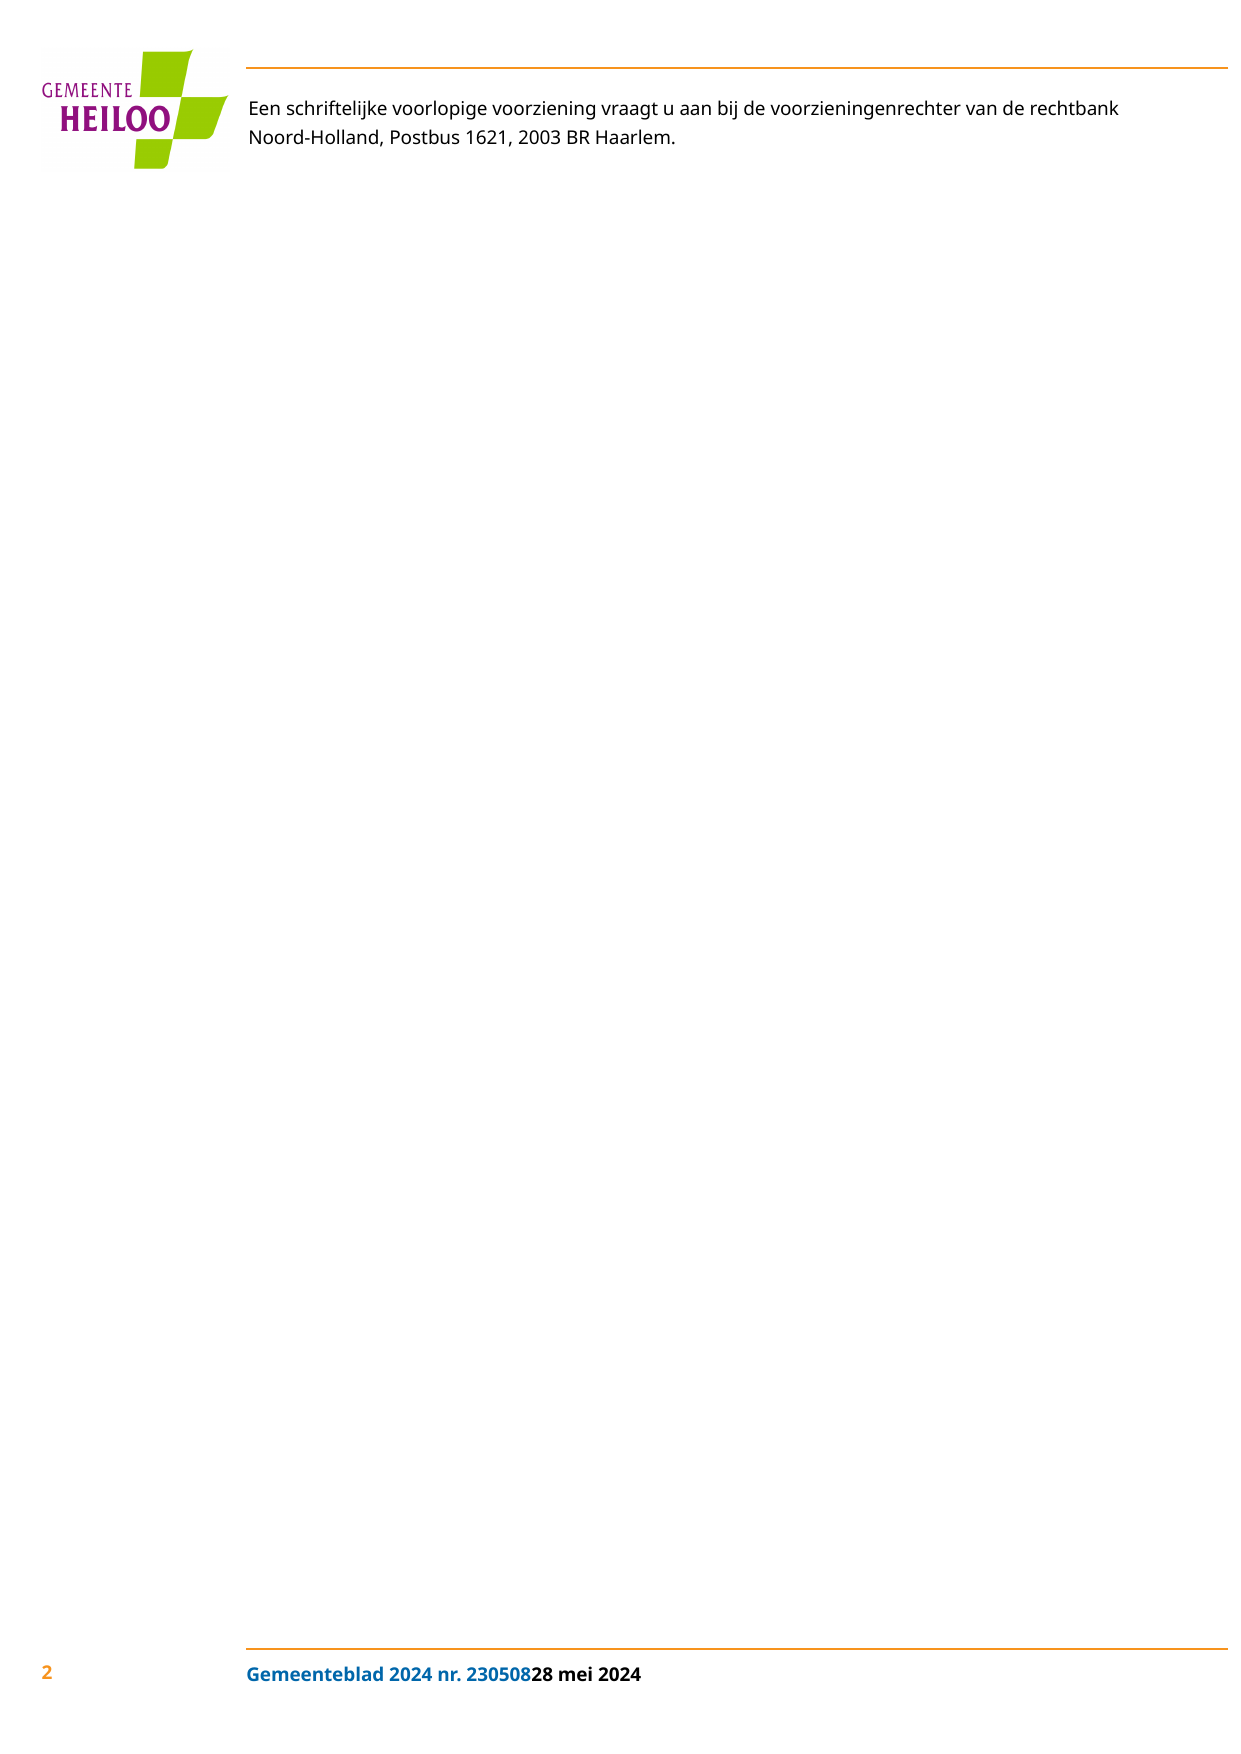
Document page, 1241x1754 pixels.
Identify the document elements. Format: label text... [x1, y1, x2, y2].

text Een schriftelijke voorlopige voorziening vraagt u aan bij de voorzieningenrechter van de rechtbank Noord-Holland, Postbus 1621, 2003 BR Haarlem. [248, 95, 1152, 150]
picture [41, 47, 231, 172]
